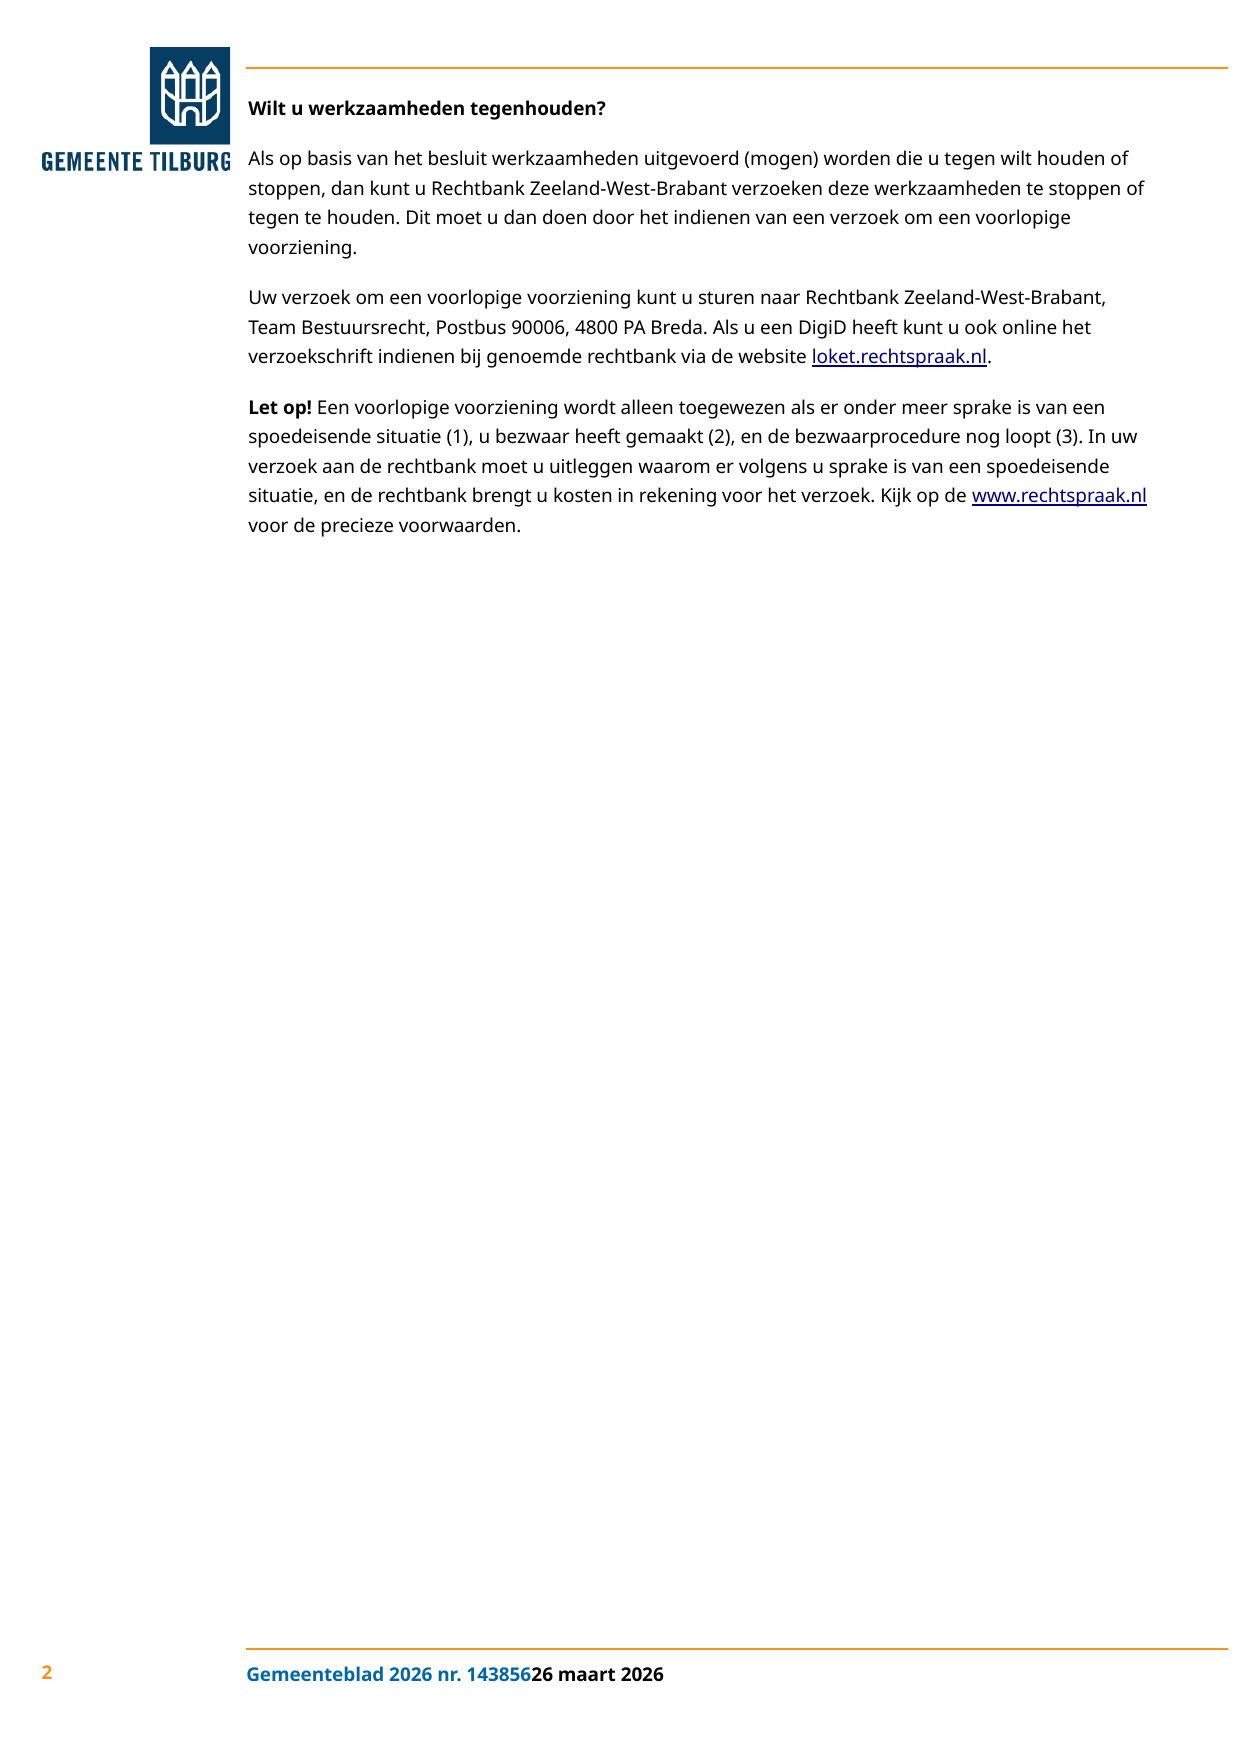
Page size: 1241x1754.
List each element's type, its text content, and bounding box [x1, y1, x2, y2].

text Wilt u werkzaamheden tegenhouden? [248, 95, 1152, 121]
text Let op! Een voorlopige voorziening wordt alleen toegewezen als er onder meer sprake is van een spoedeisende situatie (1), u bezwaar heeft gemaakt (2), en de bezwaarprocedure nog loopt (3). In uw verzoek aan de rechtbank moet u uitleggen waarom er volgens u sprake is van een spoedeisende situatie, en de rechtbank brengt u kosten in rekening voor het verzoek. Kijk op de www.rechtspraak.nl voor de precieze voorwaarden. [248, 394, 1152, 538]
text Uw verzoek om een voorlopige voorziening kunt u sturen naar Rechtbank Zeeland-West-Brabant, Team Bestuursrecht, Postbus 90006, 4800 PA Breda. Als u een DigiD heeft kunt u ook online het verzoekschrift indienen bij genoemde rechtbank via de website loket.rechtspraak.nl. [248, 284, 1152, 369]
picture [41, 47, 231, 172]
text Als op basis van het besluit werkzaamheden uitgevoerd (mogen) worden die u tegen wilt houden of stoppen, dan kunt u Rechtbank Zeeland-West-Brabant verzoeken deze werkzaamheden te stoppen of tegen te houden. Dit moet u dan doen door het indienen van een verzoek om een voorlopige voorziening. [248, 145, 1152, 260]
